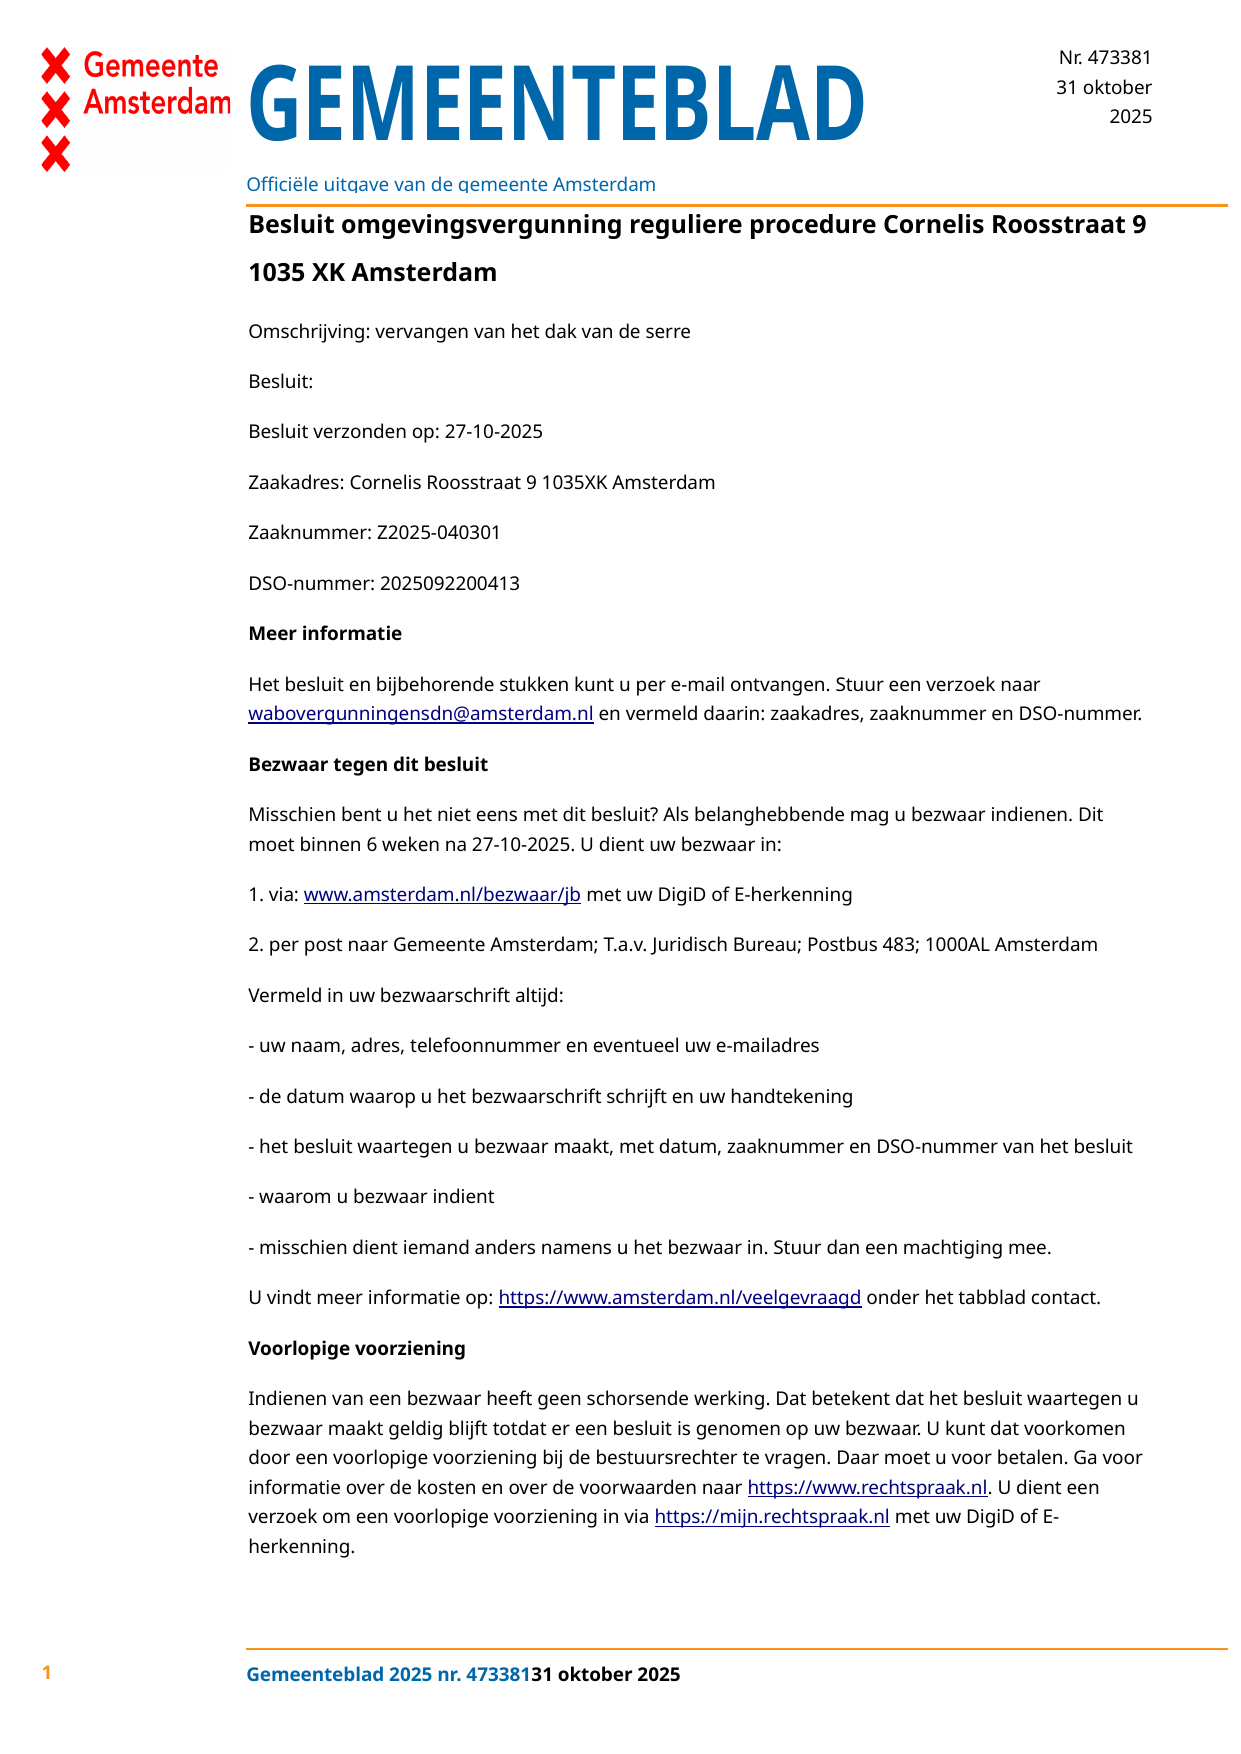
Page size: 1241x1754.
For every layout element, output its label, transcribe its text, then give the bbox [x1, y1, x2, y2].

text U vindt meer informatie op: https://www.amsterdam.nl/veelgevraagd onder het tabblad contact. [248, 1284, 1152, 1310]
picture [41, 47, 231, 172]
text Misschien bent u het niet eens met dit besluit? Als belanghebbende mag u bezwaar indienen. Dit moet binnen 6 weken na 27-10-2025. U dient uw bezwaar in: [248, 801, 1152, 857]
text - de datum waarop u het bezwaarschrift schrijft en uw handtekening [248, 1083, 1152, 1109]
text - uw naam, adres, telefoonnummer en eventueel uw e-mailadres [248, 1032, 1152, 1058]
text - waarom u bezwaar indient [248, 1184, 1152, 1209]
text Bezwaar tegen dit besluit [248, 751, 1152, 777]
text Vermeld in uw bezwaarschrift altijd: [248, 982, 1152, 1008]
text - het besluit waartegen u bezwaar maakt, met datum, zaaknummer en DSO-nummer van het besluit [248, 1133, 1152, 1159]
text Besluit verzonden op: 27-10-2025 [248, 419, 1152, 444]
text Meer informatie [248, 620, 1152, 646]
text DSO-nummer: 2025092200413 [248, 570, 1152, 596]
text Zaaknummer: Z2025-040301 [248, 519, 1152, 545]
text Voorlopige voorziening [248, 1335, 1152, 1361]
text Besluit: [248, 368, 1152, 394]
text Besluit omgevingsvergunning reguliere procedure Cornelis Roosstraat 9 1035 XK Amsterdam [248, 207, 1152, 288]
text Omschrijving: vervangen van het dak van de serre [248, 318, 1152, 344]
text - misschien dient iemand anders namens u het bezwaar in. Stuur dan een machtiging mee. [248, 1234, 1152, 1260]
text 2. per post naar Gemeente Amsterdam; T.a.v. Juridisch Bureau; Postbus 483; 1000AL Amsterdam [248, 932, 1152, 957]
text Zaakadres: Cornelis Roosstraat 9 1035XK Amsterdam [248, 469, 1152, 495]
text Indienen van een bezwaar heeft geen schorsende werking. Dat betekent dat het besluit waartegen u bezwaar maakt geldig blijft totdat er een besluit is genomen op uw bezwaar. U kunt dat voorkomen door een voorlopige voorziening bij de bestuursrechter te vragen. Daar moet u voor betalen. Ga voor informatie over de kosten en over de voorwaarden naar https://www.rechtspraak.nl. U dient een verzoek om een voorlopige voorziening in via https://mijn.rechtspraak.nl met uw DigiD of E-herkenning. [248, 1385, 1152, 1559]
text Het besluit en bijbehorende stukken kunt u per e-mail ontvangen. Stuur een verzoek naar wabovergunningensdn@amsterdam.nl en vermeld daarin: zaakadres, zaaknummer en DSO-nummer. [248, 671, 1152, 726]
text 1. via: www.amsterdam.nl/bezwaar/jb met uw DigiD of E-herkenning [248, 881, 1152, 907]
